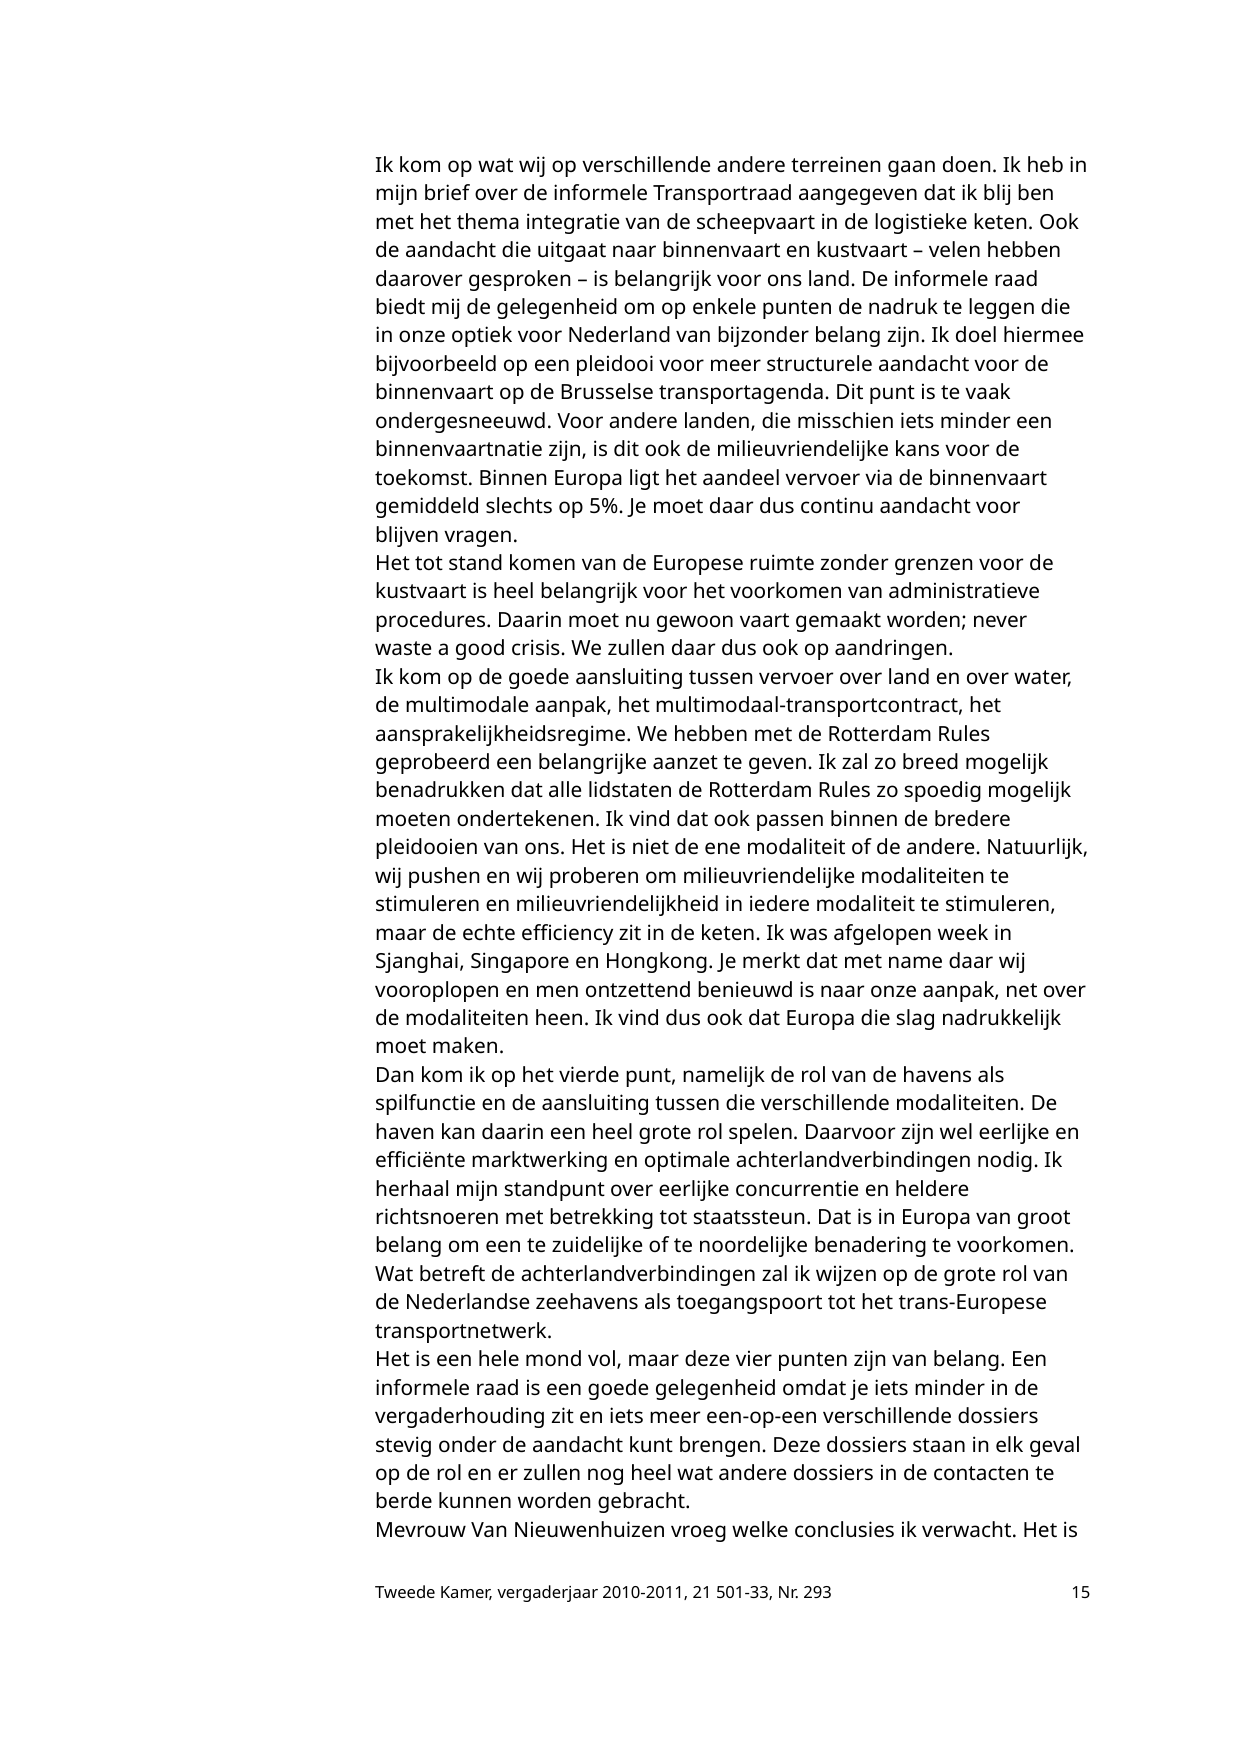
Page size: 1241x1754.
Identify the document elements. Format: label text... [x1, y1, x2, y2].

text Het is een hele mond vol, maar deze vier punten zijn van belang. Een informele raad is een goede gelegenheid omdat je iets minder in de vergaderhouding zit en iets meer een-op-een verschillende dossiers stevig onder de aandacht kunt brengen. Deze dossiers staan in elk geval op de rol en er zullen nog heel wat andere dossiers in de contacten te berde kunnen worden gebracht. [375, 1344, 1090, 1515]
text Dan kom ik op het vierde punt, namelijk de rol van de havens als spilfunctie en de aansluiting tussen die verschillende modaliteiten. De haven kan daarin een heel grote rol spelen. Daarvoor zijn wel eerlijke en efficiënte marktwerking en optimale achterlandverbindingen nodig. Ik herhaal mijn standpunt over eerlijke concurrentie en heldere richtsnoeren met betrekking tot staatssteun. Dat is in Europa van groot belang om een te zuidelijke of te noordelijke benadering te voorkomen. Wat betreft de achterlandverbindingen zal ik wijzen op de grote rol van de Nederlandse zeehavens als toegangspoort tot het trans-Europese transportnetwerk. [375, 1060, 1090, 1344]
text Ik kom op wat wij op verschillende andere terreinen gaan doen. Ik heb in mijn brief over de informele Transportraad aangegeven dat ik blij ben met het thema integratie van de scheepvaart in de logistieke keten. Ook de aandacht die uitgaat naar binnenvaart en kustvaart – velen hebben daarover gesproken – is belangrijk voor ons land. De informele raad biedt mij de gelegenheid om op enkele punten de nadruk te leggen die in onze optiek voor Nederland van bijzonder belang zijn. Ik doel hiermee bijvoorbeeld op een pleidooi voor meer structurele aandacht voor de binnenvaart op de Brusselse transportagenda. Dit punt is te vaak ondergesneeuwd. Voor andere landen, die misschien iets minder een binnenvaartnatie zijn, is dit ook de milieuvriendelijke kans voor de toekomst. Binnen Europa ligt het aandeel vervoer via de binnenvaart gemiddeld slechts op 5%. Je moet daar dus continu aandacht voor blijven vragen. [375, 150, 1090, 548]
text Ik kom op de goede aansluiting tussen vervoer over land en over water, de multimodale aanpak, het multimodaal-transportcontract, het aansprakelijkheidsregime. We hebben met de Rotterdam Rules geprobeerd een belangrijke aanzet te geven. Ik zal zo breed mogelijk benadrukken dat alle lidstaten de Rotterdam Rules zo spoedig mogelijk moeten ondertekenen. Ik vind dat ook passen binnen de bredere pleidooien van ons. Het is niet de ene modaliteit of de andere. Natuurlijk, wij pushen en wij proberen om milieuvriendelijke modaliteiten te stimuleren en milieuvriendelijkheid in iedere modaliteit te stimuleren, maar de echte efficiency zit in de keten. Ik was afgelopen week in Sjanghai, Singapore en Hongkong. Je merkt dat met name daar wij vooroplopen en men ontzettend benieuwd is naar onze aanpak, net over de modaliteiten heen. Ik vind dus ook dat Europa die slag nadrukkelijk moet maken. [375, 662, 1090, 1060]
text Het tot stand komen van de Europese ruimte zonder grenzen voor de kustvaart is heel belangrijk voor het voorkomen van administratieve procedures. Daarin moet nu gewoon vaart gemaakt worden; never waste a good crisis. We zullen daar dus ook op aandringen. [375, 548, 1090, 662]
text Mevrouw Van Nieuwenhuizen vroeg welke conclusies ik verwacht. Het is [375, 1515, 1090, 1543]
